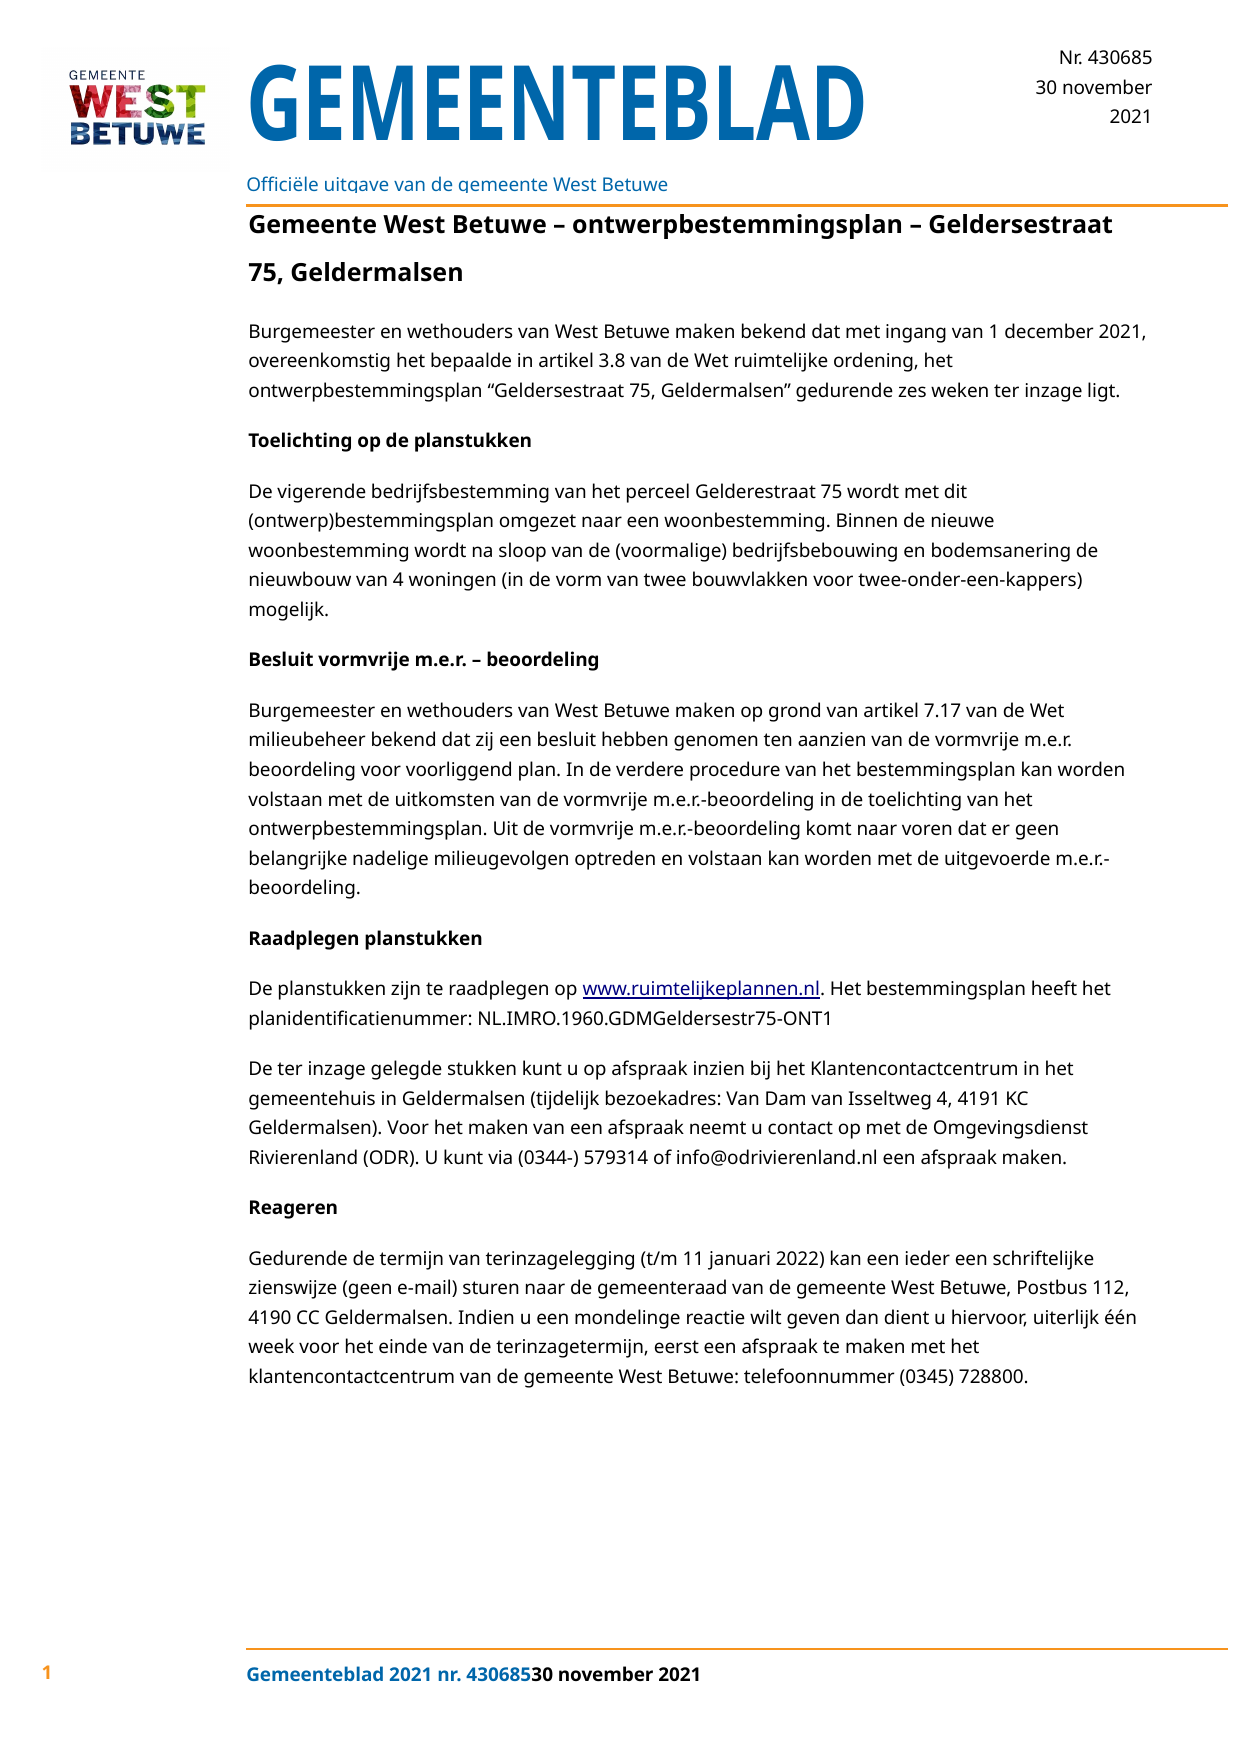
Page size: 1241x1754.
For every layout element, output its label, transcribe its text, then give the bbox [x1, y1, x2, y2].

text Burgemeester en wethouders van West Betuwe maken bekend dat met ingang van 1 december 2021, overeenkomstig het bepaalde in artikel 3.8 van de Wet ruimtelijke ordening, het ontwerpbestemmingsplan “Geldersestraat 75, Geldermalsen” gedurende zes weken ter inzage ligt. [248, 318, 1152, 403]
text Gemeente West Betuwe – ontwerpbestemmingsplan – Geldersestraat 75, Geldermalsen [248, 207, 1152, 288]
picture [41, 47, 231, 172]
text Burgemeester en wethouders van West Betuwe maken op grond van artikel 7.17 van de Wet milieubeheer bekend dat zij een besluit hebben genomen ten aanzien van de vormvrije m.e.r. beoordeling voor voorliggend plan. In de verdere procedure van het bestemmingsplan kan worden volstaan met de uitkomsten van de vormvrije m.e.r.-beoordeling in de toelichting van het ontwerpbestemmingsplan. Uit de vormvrije m.e.r.-beoordeling komt naar voren dat er geen belangrijke nadelige milieugevolgen optreden en volstaan kan worden met de uitgevoerde m.e.r.- beoordeling. [248, 697, 1152, 900]
text Raadplegen planstukken [248, 925, 1152, 951]
text De ter inzage gelegde stukken kunt u op afspraak inzien bij het Klantencontactcentrum in het gemeentehuis in Geldermalsen (tijdelijk bezoekadres: Van Dam van Isseltweg 4, 4191 KC Geldermalsen). Voor het maken van een afspraak neemt u contact op met de Omgevingsdienst Rivierenland (ODR). U kunt via (0344-) 579314 of info@odrivierenland.nl een afspraak maken. [248, 1055, 1152, 1170]
text Besluit vormvrije m.e.r. – beoordeling [248, 647, 1152, 672]
text De planstukken zijn te raadplegen op www.ruimtelijkeplannen.nl. Het bestemmingsplan heeft het planidentificatienummer: NL.IMRO.1960.GDMGeldersestr75-ONT1 [248, 975, 1152, 1031]
text De vigerende bedrijfsbestemming van het perceel Gelderestraat 75 wordt met dit (ontwerp)bestemmingsplan omgezet naar een woonbestemming. Binnen de nieuwe woonbestemming wordt na sloop van de (voormalige) bedrijfsbebouwing en bodemsanering de nieuwbouw van 4 woningen (in de vorm van twee bouwvlakken voor twee-onder-een-kappers) mogelijk. [248, 478, 1152, 622]
text Gedurende de termijn van terinzagelegging (t/m 11 januari 2022) kan een ieder een schriftelijke zienswijze (geen e-mail) sturen naar de gemeenteraad van de gemeente West Betuwe, Postbus 112, 4190 CC Geldermalsen. Indien u een mondelinge reactie wilt geven dan dient u hiervoor, uiterlijk één week voor het einde van de terinzagetermijn, eerst een afspraak te maken met het klantencontactcentrum van de gemeente West Betuwe: telefoonnummer (0345) 728800. [248, 1245, 1152, 1389]
text Reageren [248, 1194, 1152, 1220]
text Toelichting op de planstukken [248, 427, 1152, 453]
